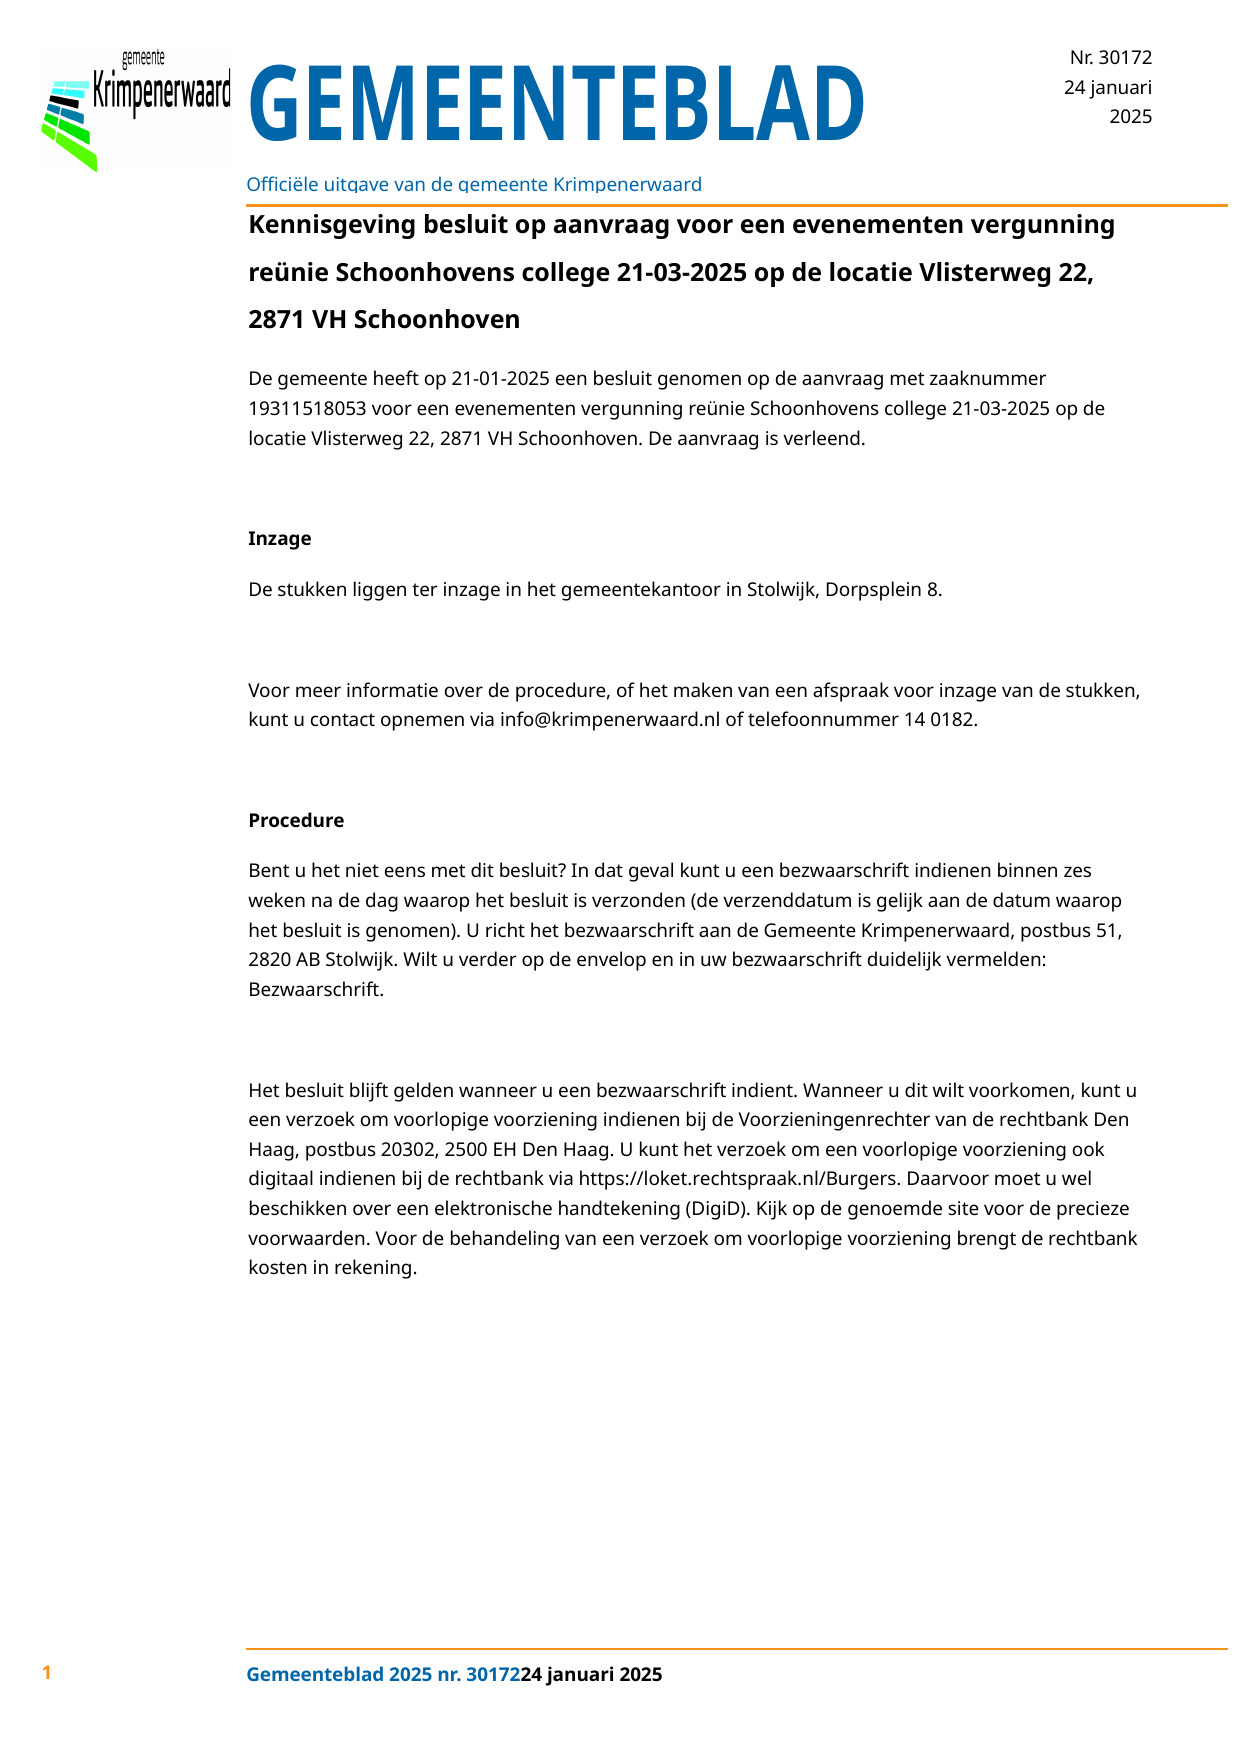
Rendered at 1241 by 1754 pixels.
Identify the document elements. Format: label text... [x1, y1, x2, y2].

picture [41, 47, 231, 172]
text Kennisgeving besluit op aanvraag voor een evenementen vergunning reünie Schoonhovens college 21-03-2025 op de locatie Vlisterweg 22, 2871 VH Schoonhoven [248, 207, 1152, 336]
text De gemeente heeft op 21-01-2025 een besluit genomen op de aanvraag met zaaknummer 19311518053 voor een evenementen vergunning reünie Schoonhovens college 21-03-2025 op de locatie Vlisterweg 22, 2871 VH Schoonhoven. De aanvraag is verleend. [248, 366, 1152, 450]
text Bent u het niet eens met dit besluit? In dat geval kunt u een bezwaarschrift indienen binnen zes weken na de dag waarop het besluit is verzonden (de verzenddatum is gelijk aan de datum waarop het besluit is genomen). U richt het bezwaarschrift aan de Gemeente Krimpenerwaard, postbus 51, 2820 AB Stolwijk. Wilt u verder op de envelop en in uw bezwaarschrift duidelijk vermelden: Bezwaarschrift. [248, 858, 1152, 1002]
text De stukken liggen ter inzage in het gemeentekantoor in Stolwijk, Dorpsplein 8. [248, 576, 1152, 602]
text Inzage [248, 526, 1152, 551]
text Het besluit blijft gelden wanneer u een bezwaarschrift indient. Wanneer u dit wilt voorkomen, kunt u een verzoek om voorlopige voorziening indienen bij de Voorzieningenrechter van de rechtbank Den Haag, postbus 20302, 2500 EH Den Haag. U kunt het verzoek om een voorlopige voorziening ook digitaal indienen bij de rechtbank via https://loket.rechtspraak.nl/Burgers. Daarvoor moet u wel beschikken over een elektronische handtekening (DigiD). Kijk op de genoemde site voor de precieze voorwaarden. Voor de behandeling van een verzoek om voorlopige voorziening brengt de rechtbank kosten in rekening. [248, 1077, 1152, 1280]
text Voor meer informatie over de procedure, of het maken van een afspraak voor inzage van de stukken, kunt u contact opnemen via info@krimpenerwaard.nl of telefoonnummer 14 0182. [248, 677, 1152, 732]
text Procedure [248, 807, 1152, 833]
